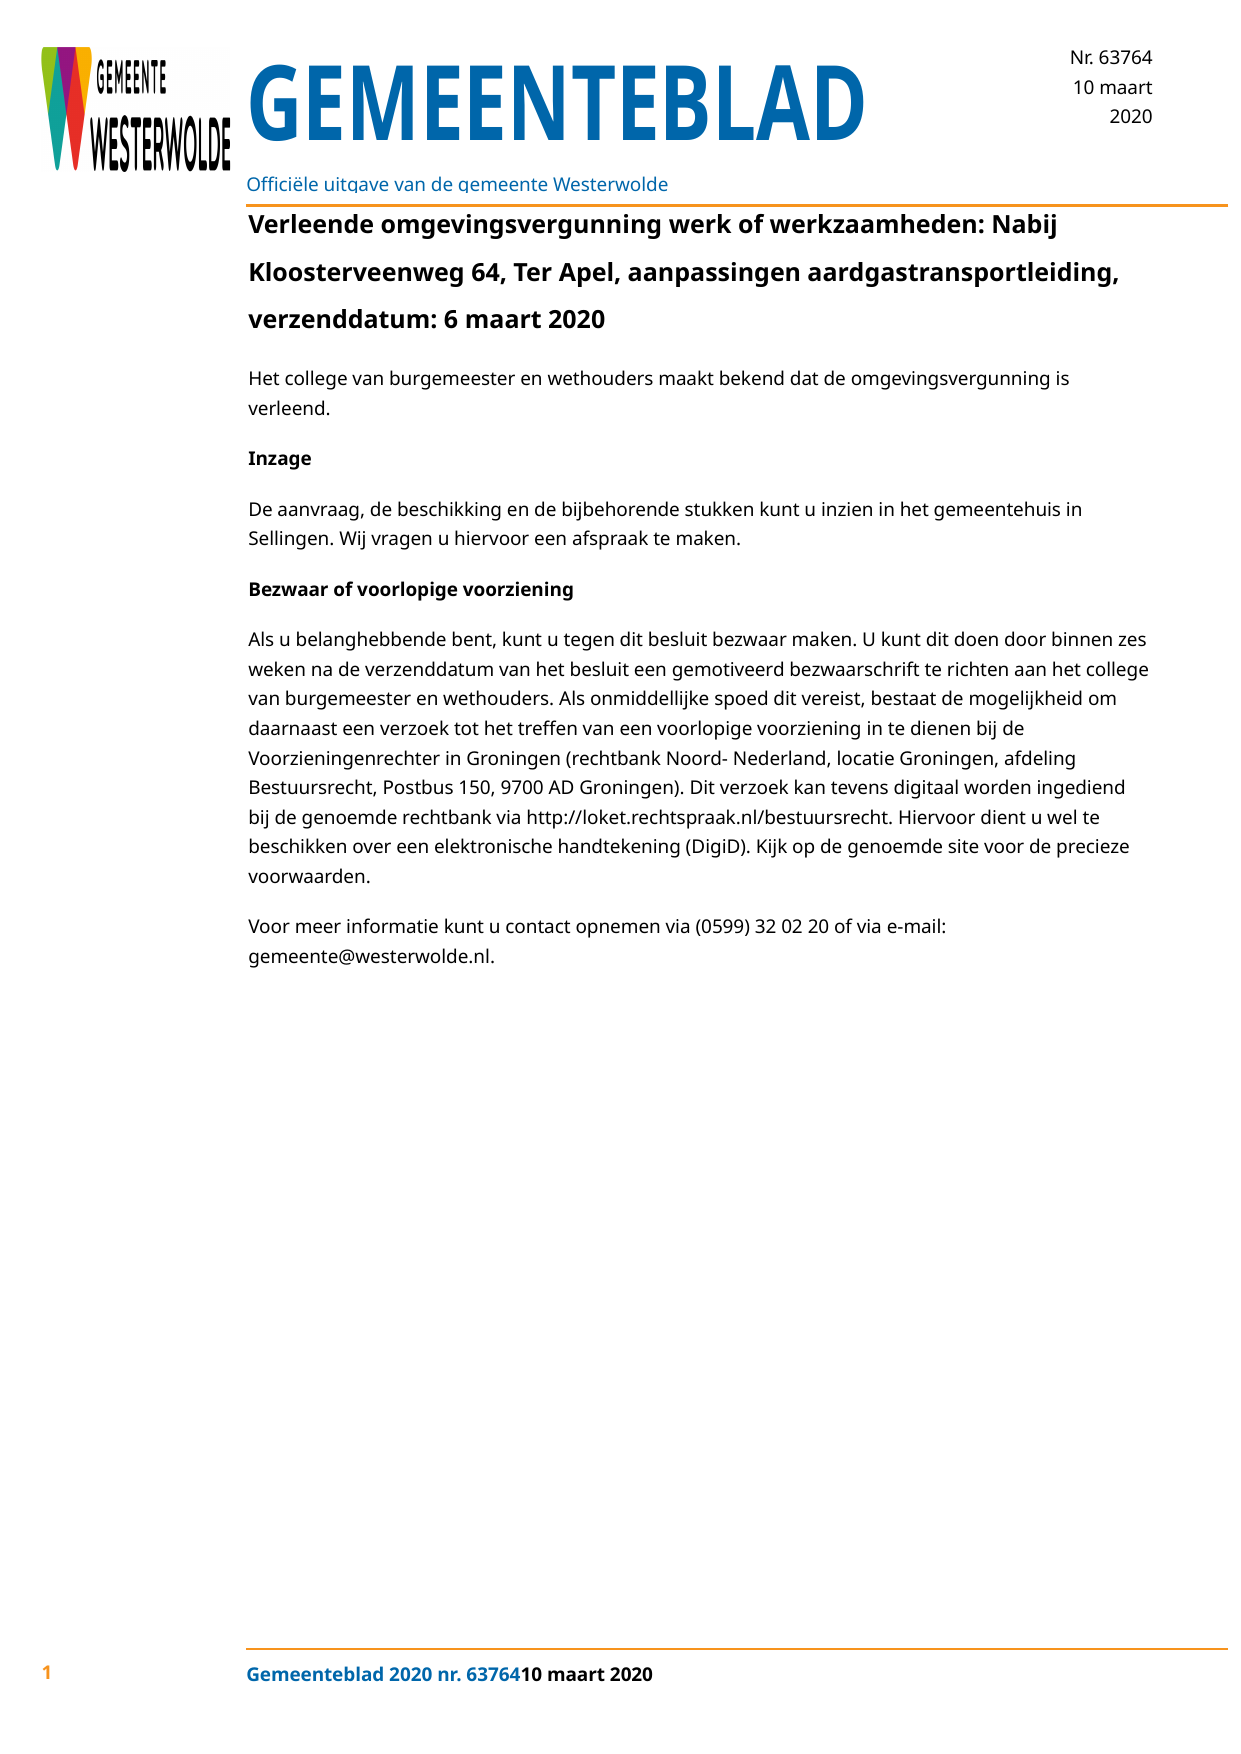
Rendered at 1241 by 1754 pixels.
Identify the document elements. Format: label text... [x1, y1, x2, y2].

text Verleende omgevingsvergunning werk of werkzaamheden: Nabij Kloosterveenweg 64, Ter Apel, aanpassingen aardgastransportleiding, verzenddatum: 6 maart 2020 [248, 207, 1152, 336]
text Inzage [248, 446, 1152, 471]
text Als u belanghebbende bent, kunt u tegen dit besluit bezwaar maken. U kunt dit doen door binnen zes weken na de verzenddatum van het besluit een gemotiveerd bezwaarschrift te richten aan het college van burgemeester en wethouders. Als onmiddellijke spoed dit vereist, bestaat de mogelijkheid om daarnaast een verzoek tot het treffen van een voorlopige voorziening in te dienen bij de Voorzieningenrechter in Groningen (rechtbank Noord- Nederland, locatie Groningen, afdeling Bestuursrecht, Postbus 150, 9700 AD Groningen). Dit verzoek kan tevens digitaal worden ingediend bij de genoemde rechtbank via http://loket.rechtspraak.nl/bestuursrecht. Hiervoor dient u wel te beschikken over een elektronische handtekening (DigiD). Kijk op de genoemde site voor de precieze voorwaarden. [248, 626, 1152, 889]
text Voor meer informatie kunt u contact opnemen via (0599) 32 02 20 of via e-mail: gemeente@westerwolde.nl. [248, 913, 1152, 969]
text Het college van burgemeester en wethouders maakt bekend dat de omgevingsvergunning is verleend. [248, 366, 1152, 421]
text Bezwaar of voorlopige voorziening [248, 576, 1152, 602]
picture [41, 47, 231, 172]
text De aanvraag, de beschikking en de bijbehorende stukken kunt u inzien in het gemeentehuis in Sellingen. Wij vragen u hiervoor een afspraak te maken. [248, 496, 1152, 551]
